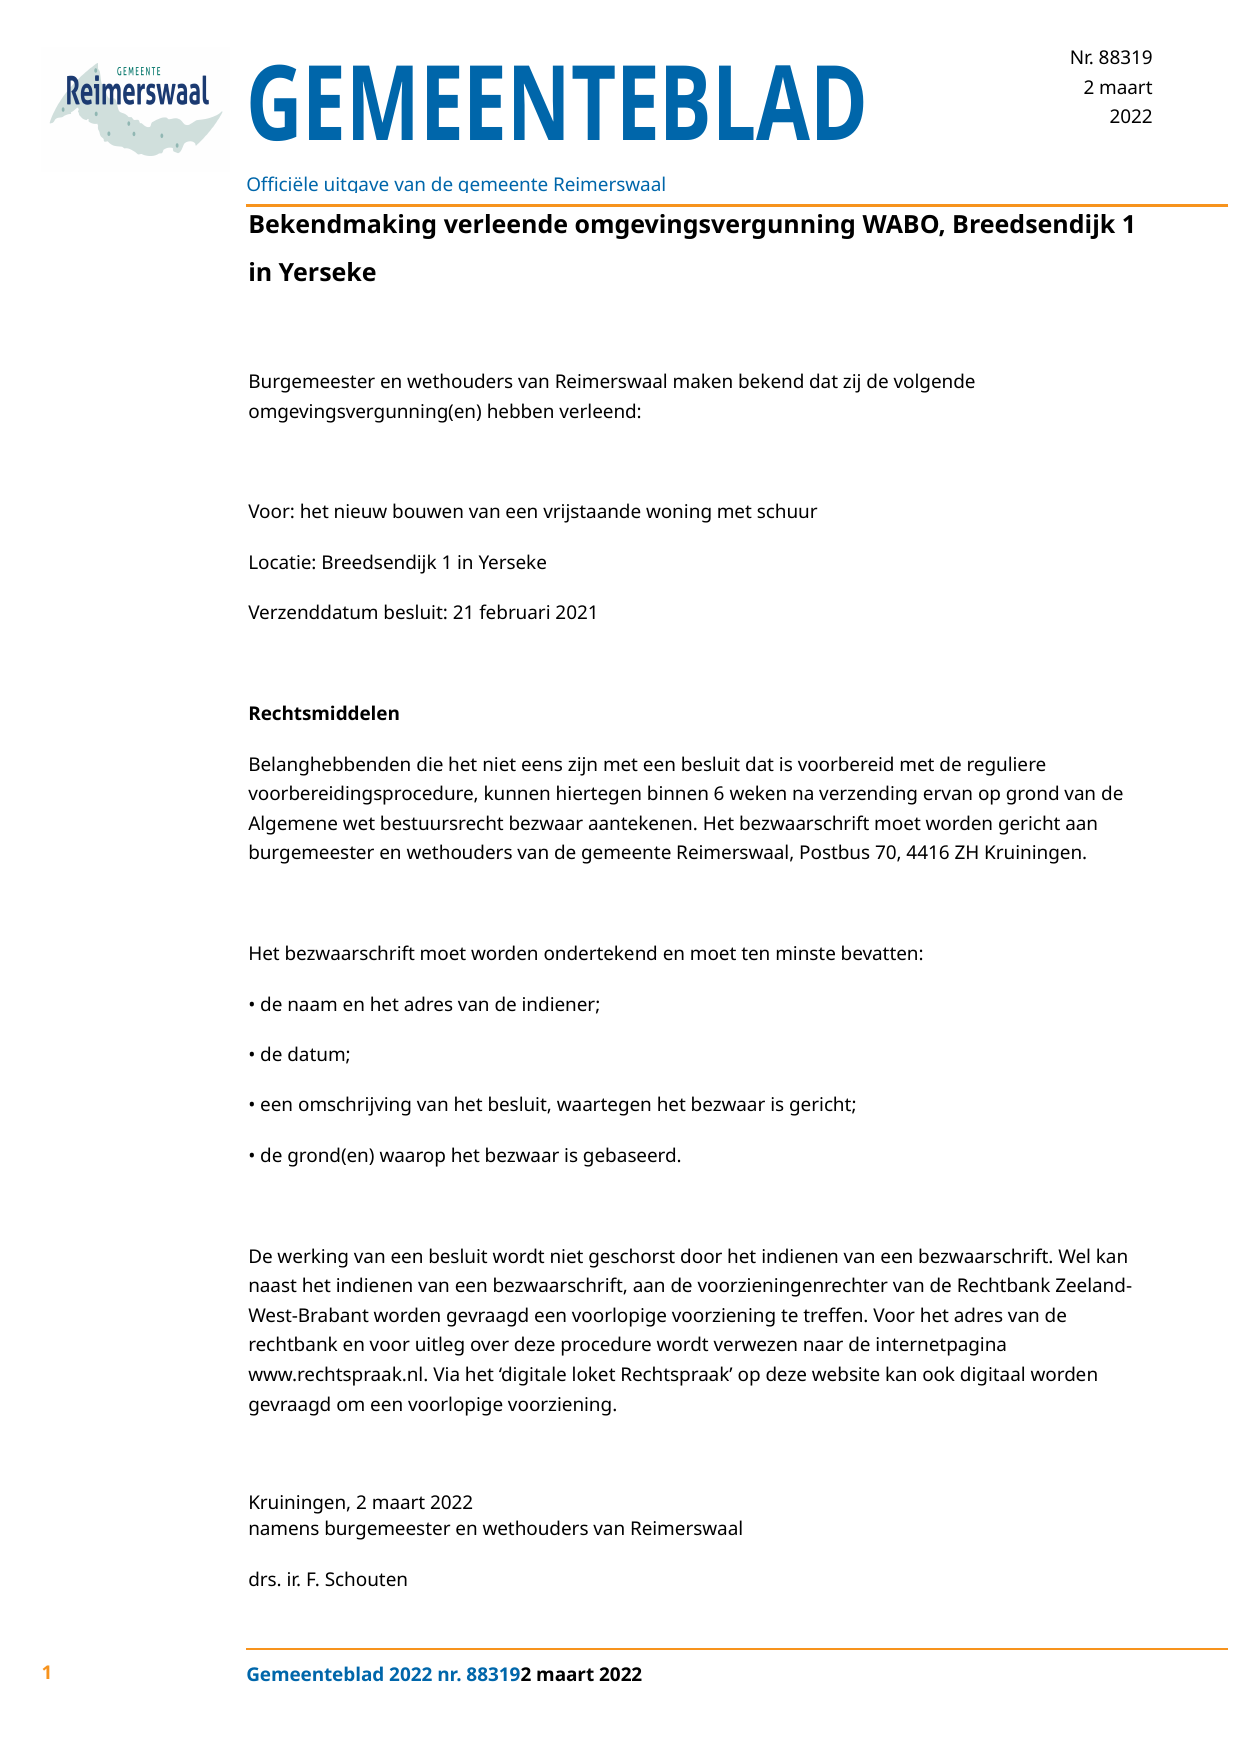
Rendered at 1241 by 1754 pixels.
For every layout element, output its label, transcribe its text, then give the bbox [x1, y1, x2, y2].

text Bekendmaking verleende omgevingsvergunning WABO, Breedsendijk 1 in Yerseke [248, 207, 1152, 288]
text Belanghebbenden die het niet eens zijn met een besluit dat is voorbereid met de reguliere voorbereidingsprocedure, kunnen hiertegen binnen 6 weken na verzending ervan op grond van de Algemene wet bestuursrecht bezwaar aantekenen. Het bezwaarschrift moet worden gericht aan burgemeester en wethouders van de gemeente Reimerswaal, Postbus 70, 4416 ZH Kruiningen. [248, 751, 1152, 865]
text • een omschrijving van het besluit, waartegen het bezwaar is gericht; [248, 1092, 1152, 1117]
text Kruiningen, 2 maart 2022 [248, 1489, 1152, 1515]
text Het bezwaarschrift moet worden ondertekend en moet ten minste bevatten: [248, 940, 1152, 966]
text Voor: het nieuw bouwen van een vrijstaande woning met schuur [248, 499, 1152, 524]
picture [41, 47, 231, 172]
text namens burgemeester en wethouders van Reimerswaal [248, 1515, 1152, 1541]
text • de naam en het adres van de indiener; [248, 991, 1152, 1017]
text Burgemeester en wethouders van Reimerswaal maken bekend dat zij de volgende omgevingsvergunning(en) hebben verleend: [248, 368, 1152, 424]
text Verzenddatum besluit: 21 februari 2021 [248, 599, 1152, 625]
text • de grond(en) waarop het bezwaar is gebaseerd. [248, 1142, 1152, 1168]
text Locatie: Breedsendijk 1 in Yerseke [248, 549, 1152, 575]
text • de datum; [248, 1041, 1152, 1067]
text drs. ir. F. Schouten [248, 1566, 1152, 1592]
text Rechtsmiddelen [248, 700, 1152, 726]
text De werking van een besluit wordt niet geschorst door het indienen van een bezwaarschrift. Wel kan naast het indienen van een bezwaarschrift, aan de voorzieningenrechter van de Rechtbank Zeeland-West-Brabant worden gevraagd een voorlopige voorziening te treffen. Voor het adres van de rechtbank en voor uitleg over deze procedure wordt verwezen naar de internetpagina www.rechtspraak.nl. Via het ‘digitale loket Rechtspraak’ op deze website kan ook digitaal worden gevraagd om een voorlopige voorziening. [248, 1243, 1152, 1417]
